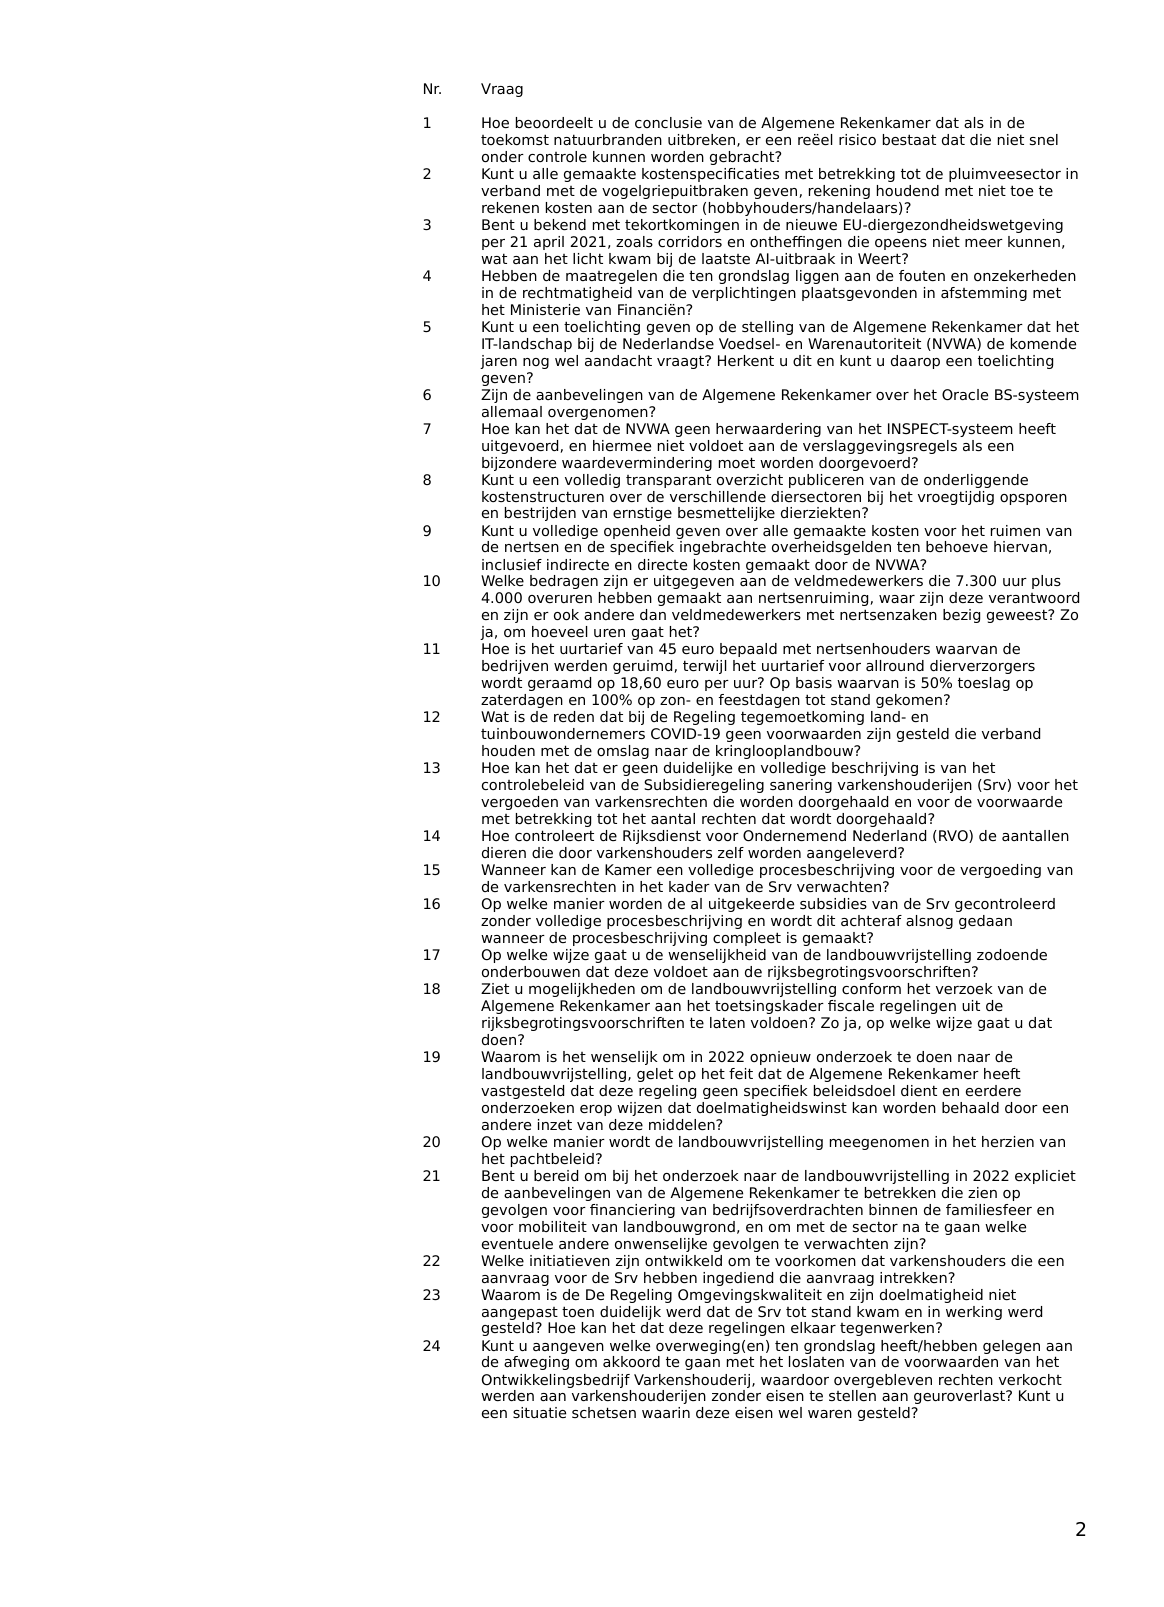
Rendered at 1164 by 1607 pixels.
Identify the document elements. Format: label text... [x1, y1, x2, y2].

table_cell [422, 98, 475, 115]
table_cell 6 [422, 387, 475, 421]
table_cell 3 [422, 217, 475, 268]
table_cell Bent u bereid om bij het onderzoek naar de landbouwvrijstelling in 2022 expliciet de aanbevelingen van de Algemene Rekenkamer te betrekken die zien op gevolgen voor financiering van bedrijfsoverdrachten binnen de familiesfeer en voor mobiliteit van landbouwgrond, en om met de sector na te gaan welke eventuele andere onwenselijke gevolgen te verwachten zijn? [475, 1168, 1087, 1252]
table_cell Hoe kan het dat er geen duidelijke en volledige beschrijving is van het controlebeleid van de Subsidieregeling sanering varkenshouderijen (Srv) voor het vergoeden van varkensrechten die worden doorgehaald en voor de voorwaarde met betrekking tot het aantal rechten dat wordt doorgehaald? [475, 760, 1087, 828]
table_cell 8 [422, 471, 475, 522]
table_cell 1 [422, 115, 475, 166]
table_cell 14 [422, 828, 475, 862]
table_cell Hoe kan het dat de NVWA geen herwaardering van het INSPECT-systeem heeft uitgevoerd, en hiermee niet voldoet aan de verslaggevingsregels als een bijzondere waardevermindering moet worden doorgevoerd? [475, 421, 1087, 471]
table_cell Hebben de maatregelen die ten grondslag liggen aan de fouten en onzekerheden in de rechtmatigheid van de verplichtingen plaatsgevonden in afstemming met het Ministerie van Financiën? [475, 268, 1087, 319]
table_cell 2 [422, 166, 475, 217]
table_cell 18 [422, 981, 475, 1049]
table_cell 24 [422, 1338, 475, 1422]
table_cell 16 [422, 896, 475, 947]
table_cell Kunt u een volledig transparant overzicht publiceren van de onderliggende kostenstructuren over de verschillende diersectoren bij het vroegtijdig opsporen en bestrijden van ernstige besmettelijke dierziekten? [475, 471, 1087, 522]
table_header Nr. [422, 81, 475, 98]
table_cell 17 [422, 947, 475, 981]
table_cell Welke bedragen zijn er uitgegeven aan de veldmedewerkers die 7.300 uur plus 4.000 overuren hebben gemaakt aan nertsenruiming, waar zijn deze verantwoord en zijn er ook andere dan veldmedewerkers met nertsenzaken bezig geweest? Zo ja, om hoeveel uren gaat het? [475, 573, 1087, 641]
table_cell 23 [422, 1286, 475, 1337]
table_header Vraag [475, 81, 1087, 98]
table_cell Kunt u volledige openheid geven over alle gemaakte kosten voor het ruimen van de nertsen en de specifiek ingebrachte overheidsgelden ten behoeve hiervan, inclusief indirecte en directe kosten gemaakt door de NVWA? [475, 523, 1087, 573]
table_cell 13 [422, 760, 475, 828]
table_cell Waarom is het wenselijk om in 2022 opnieuw onderzoek te doen naar de landbouwvrijstelling, gelet op het feit dat de Algemene Rekenkamer heeft vastgesteld dat deze regeling geen specifiek beleidsdoel dient en eerdere onderzoeken erop wijzen dat doelmatigheidswinst kan worden behaald door een andere inzet van deze middelen? [475, 1049, 1087, 1134]
table_cell 22 [422, 1253, 475, 1286]
table_cell 19 [422, 1049, 475, 1134]
table_cell 4 [422, 268, 475, 319]
table_cell Bent u bekend met tekortkomingen in de nieuwe EU-diergezondheidswetgeving per 21 april 2021, zoals corridors en ontheffingen die opeens niet meer kunnen, wat aan het licht kwam bij de laatste AI-uitbraak in Weert? [475, 217, 1087, 268]
table_cell Hoe beoordeelt u de conclusie van de Algemene Rekenkamer dat als in de toekomst natuurbranden uitbreken, er een reëel risico bestaat dat die niet snel onder controle kunnen worden gebracht? [475, 115, 1087, 166]
table_cell Kunt u een toelichting geven op de stelling van de Algemene Rekenkamer dat het IT-landschap bij de Nederlandse Voedsel- en Warenautoriteit (NVWA) de komende jaren nog wel aandacht vraagt? Herkent u dit en kunt u daarop een toelichting geven? [475, 319, 1087, 387]
table_cell Wanneer kan de Kamer een volledige procesbeschrijving voor de vergoeding van de varkensrechten in het kader van de Srv verwachten? [475, 862, 1087, 896]
table_cell 5 [422, 319, 475, 387]
table_cell Op welke wijze gaat u de wenselijkheid van de landbouwvrijstelling zodoende onderbouwen dat deze voldoet aan de rijksbegrotingsvoorschriften? [475, 947, 1087, 981]
table_cell 9 [422, 523, 475, 573]
table_cell Op welke manier worden de al uitgekeerde subsidies van de Srv gecontroleerd zonder volledige procesbeschrijving en wordt dit achteraf alsnog gedaan wanneer de procesbeschrijving compleet is gemaakt? [475, 896, 1087, 947]
table_cell [475, 98, 1087, 115]
table_cell 12 [422, 709, 475, 760]
table_cell 11 [422, 641, 475, 709]
table_cell Wat is de reden dat bij de Regeling tegemoetkoming land- en tuinbouwondernemers COVID-19 geen voorwaarden zijn gesteld die verband houden met de omslag naar de kringlooplandbouw? [475, 709, 1087, 760]
table_cell Op welke manier wordt de landbouwvrijstelling meegenomen in het herzien van het pachtbeleid? [475, 1134, 1087, 1168]
table_cell 10 [422, 573, 475, 641]
table_cell Kunt u alle gemaakte kostenspecificaties met betrekking tot de pluimveesector in verband met de vogelgriepuitbraken geven, rekening houdend met niet toe te rekenen kosten aan de sector (hobbyhouders/handelaars)? [475, 166, 1087, 217]
table_cell 21 [422, 1168, 475, 1252]
table_cell Zijn de aanbevelingen van de Algemene Rekenkamer over het Oracle BS-systeem allemaal overgenomen? [475, 387, 1087, 421]
table_cell Hoe controleert de Rijksdienst voor Ondernemend Nederland (RVO) de aantallen dieren die door varkenshouders zelf worden aangeleverd? [475, 828, 1087, 862]
table_cell Waarom is de De Regeling Omgevingskwaliteit en zijn doelmatigheid niet aangepast toen duidelijk werd dat de Srv tot stand kwam en in werking werd gesteld? Hoe kan het dat deze regelingen elkaar tegenwerken? [475, 1286, 1087, 1337]
table_cell Ziet u mogelijkheden om de landbouwvrijstelling conform het verzoek van de Algemene Rekenkamer aan het toetsingskader fiscale regelingen uit de rijksbegrotingsvoorschriften te laten voldoen? Zo ja, op welke wijze gaat u dat doen? [475, 981, 1087, 1049]
table_cell Kunt u aangeven welke overweging(en) ten grondslag heeft/hebben gelegen aan de afweging om akkoord te gaan met het loslaten van de voorwaarden van het Ontwikkelingsbedrijf Varkenshouderij, waardoor overgebleven rechten verkocht werden aan varkenshouderijen zonder eisen te stellen aan geuroverlast? Kunt u een situatie schetsen waarin deze eisen wel waren gesteld? [475, 1338, 1087, 1422]
table_cell 20 [422, 1134, 475, 1168]
table_cell 7 [422, 421, 475, 471]
table_cell 15 [422, 862, 475, 896]
table_cell Hoe is het uurtarief van 45 euro bepaald met nertsenhouders waarvan de bedrijven werden geruimd, terwijl het uurtarief voor allround dierverzorgers wordt geraamd op 18,60 euro per uur? Op basis waarvan is 50% toeslag op zaterdagen en 100% op zon- en feestdagen tot stand gekomen? [475, 641, 1087, 709]
table_cell Welke initiatieven zijn ontwikkeld om te voorkomen dat varkenshouders die een aanvraag voor de Srv hebben ingediend die aanvraag intrekken? [475, 1253, 1087, 1286]
